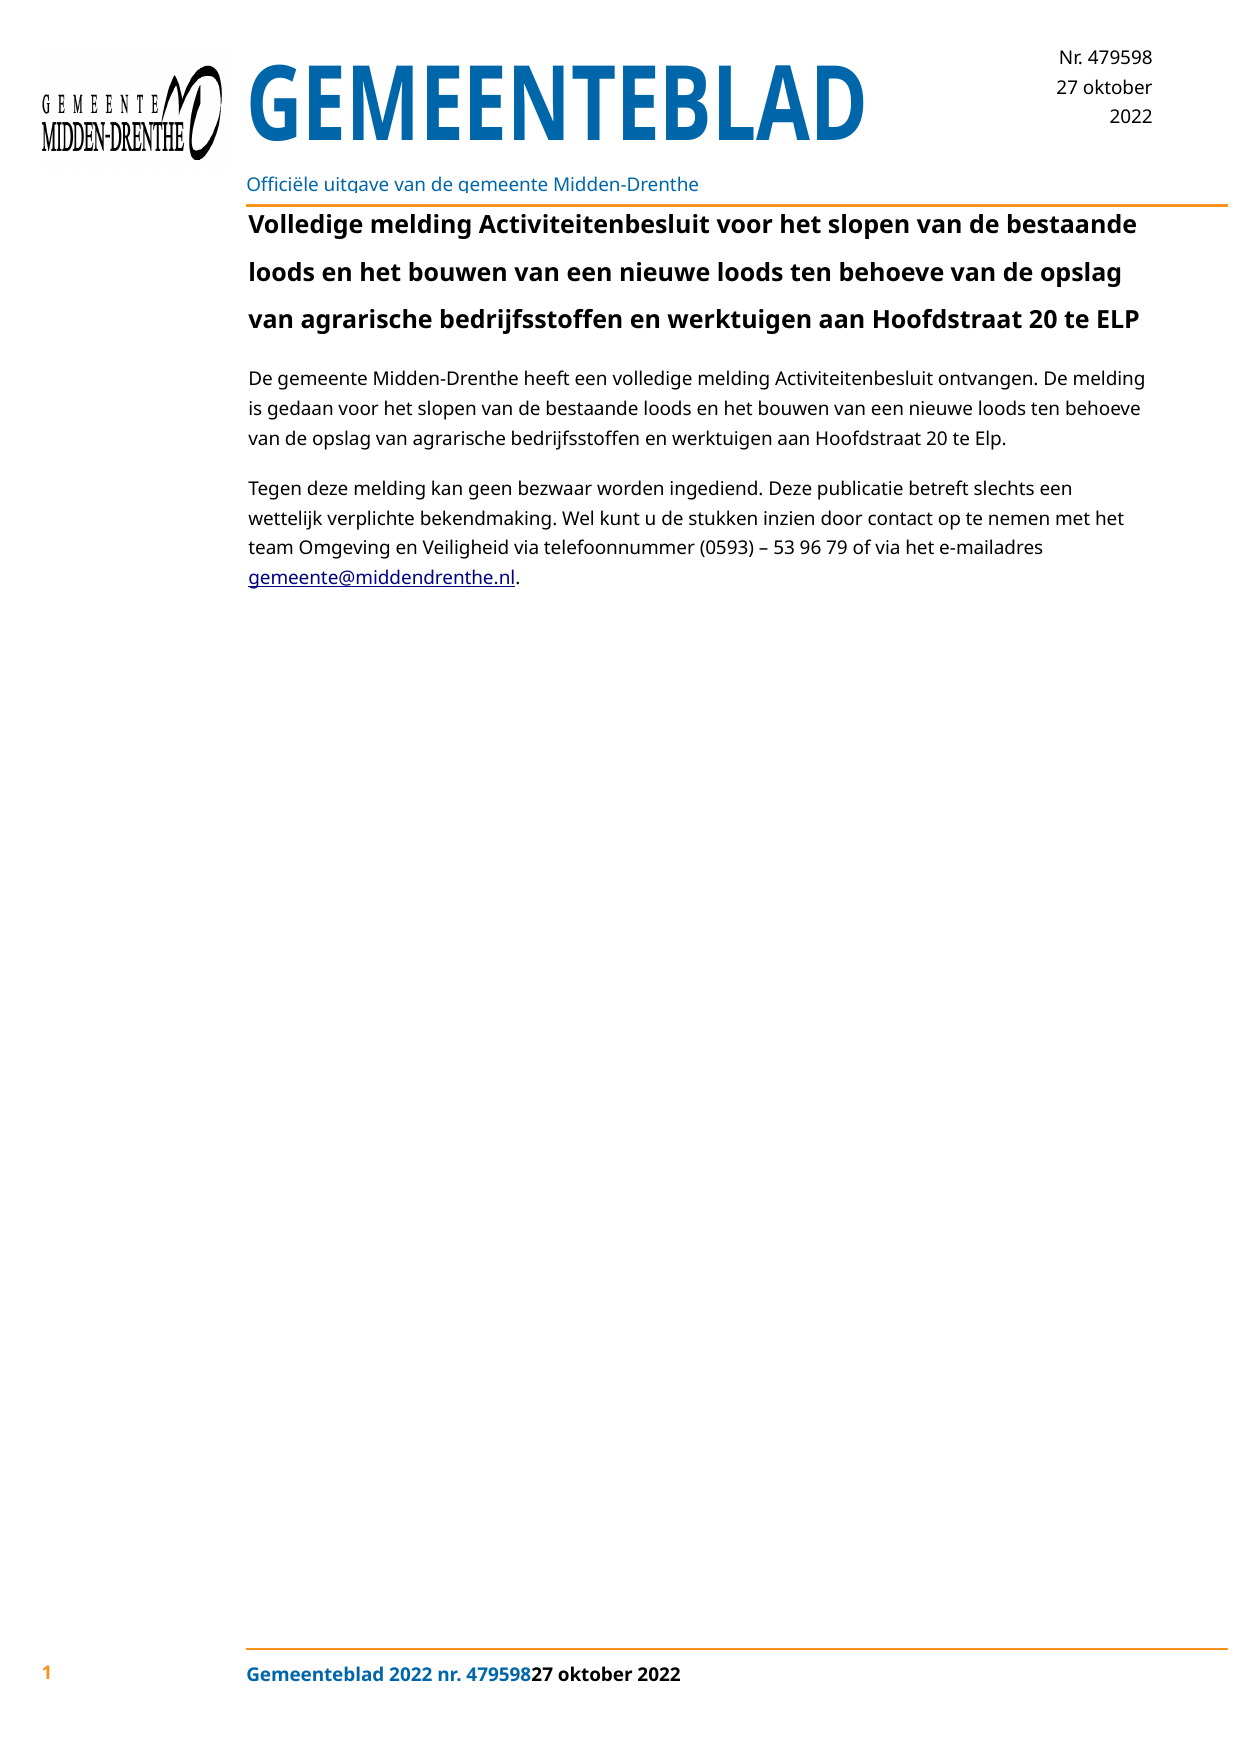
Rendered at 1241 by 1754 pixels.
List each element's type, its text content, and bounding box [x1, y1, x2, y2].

text De gemeente Midden-Drenthe heeft een volledige melding Activiteitenbesluit ontvangen. De melding is gedaan voor het slopen van de bestaande loods en het bouwen van een nieuwe loods ten behoeve van de opslag van agrarische bedrijfsstoffen en werktuigen aan Hoofdstraat 20 te Elp. [248, 366, 1152, 450]
picture [41, 47, 231, 172]
text Tegen deze melding kan geen bezwaar worden ingediend. Deze publicatie betreft slechts een wettelijk verplichte bekendmaking. Wel kunt u de stukken inzien door contact op te nemen met het team Omgeving en Veiligheid via telefoonnummer (0593) – 53 96 79 of via het e-mailadres gemeente@middendrenthe.nl. [248, 475, 1152, 589]
text Volledige melding Activiteitenbesluit voor het slopen van de bestaande loods en het bouwen van een nieuwe loods ten behoeve van de opslag van agrarische bedrijfsstoffen en werktuigen aan Hoofdstraat 20 te ELP [248, 207, 1152, 336]
